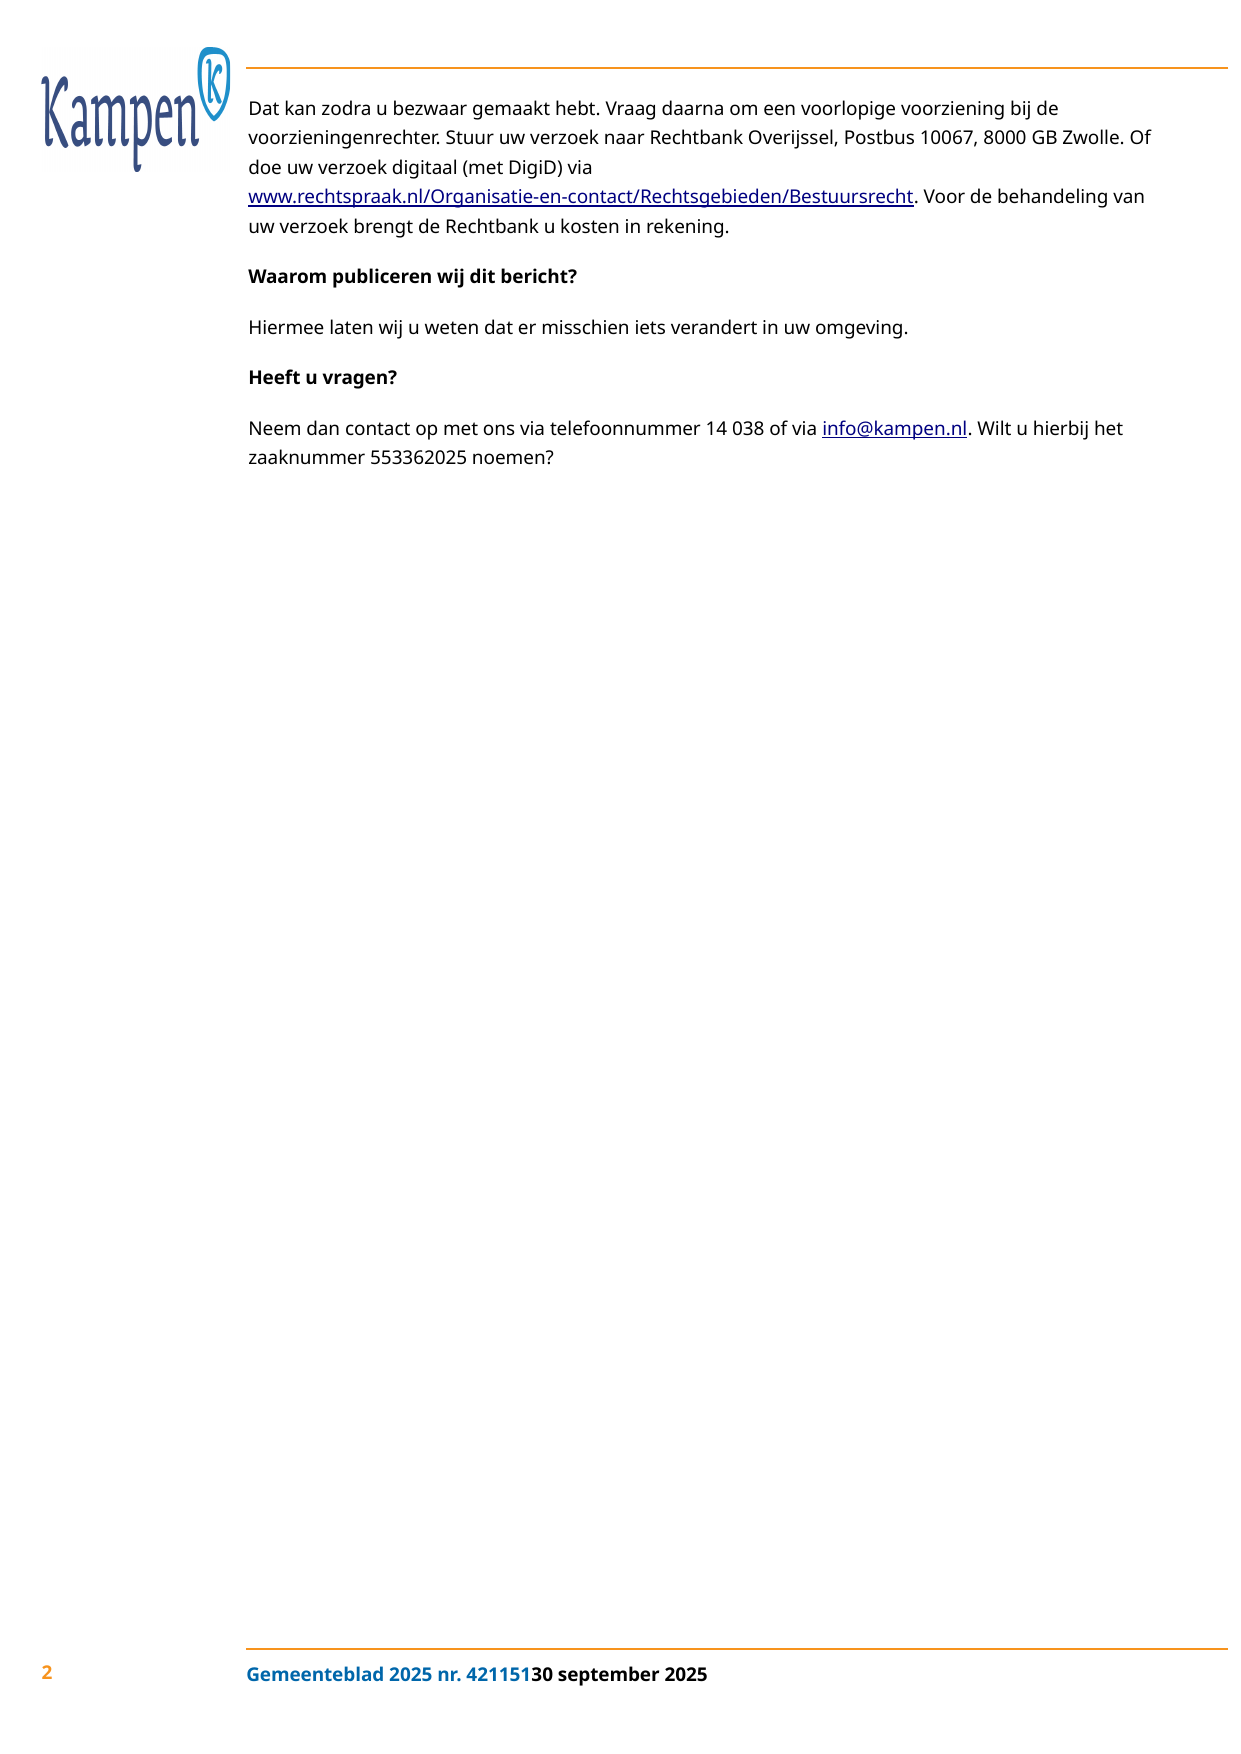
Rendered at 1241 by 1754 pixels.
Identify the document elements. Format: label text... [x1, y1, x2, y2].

text Neem dan contact op met ons via telefoonnummer 14 038 of via info@kampen.nl. Wilt u hierbij het zaaknummer 553362025 noemen? [248, 415, 1152, 470]
text Dat kan zodra u bezwaar gemaakt hebt. Vraag daarna om een voorlopige voorziening bij de voorzieningenrechter. Stuur uw verzoek naar Rechtbank Overijssel, Postbus 10067, 8000 GB Zwolle. Of doe uw verzoek digitaal (met DigiD) via www.rechtspraak.nl/Organisatie-en-contact/Rechtsgebieden/Bestuursrecht. Voor de behandeling van uw verzoek brengt de Rechtbank u kosten in rekening. [248, 95, 1152, 239]
text Waarom publiceren wij dit bericht? [248, 263, 1152, 289]
picture [41, 47, 231, 172]
text Heeft u vragen? [248, 364, 1152, 390]
text Hiermee laten wij u weten dat er misschien iets verandert in uw omgeving. [248, 314, 1152, 340]
